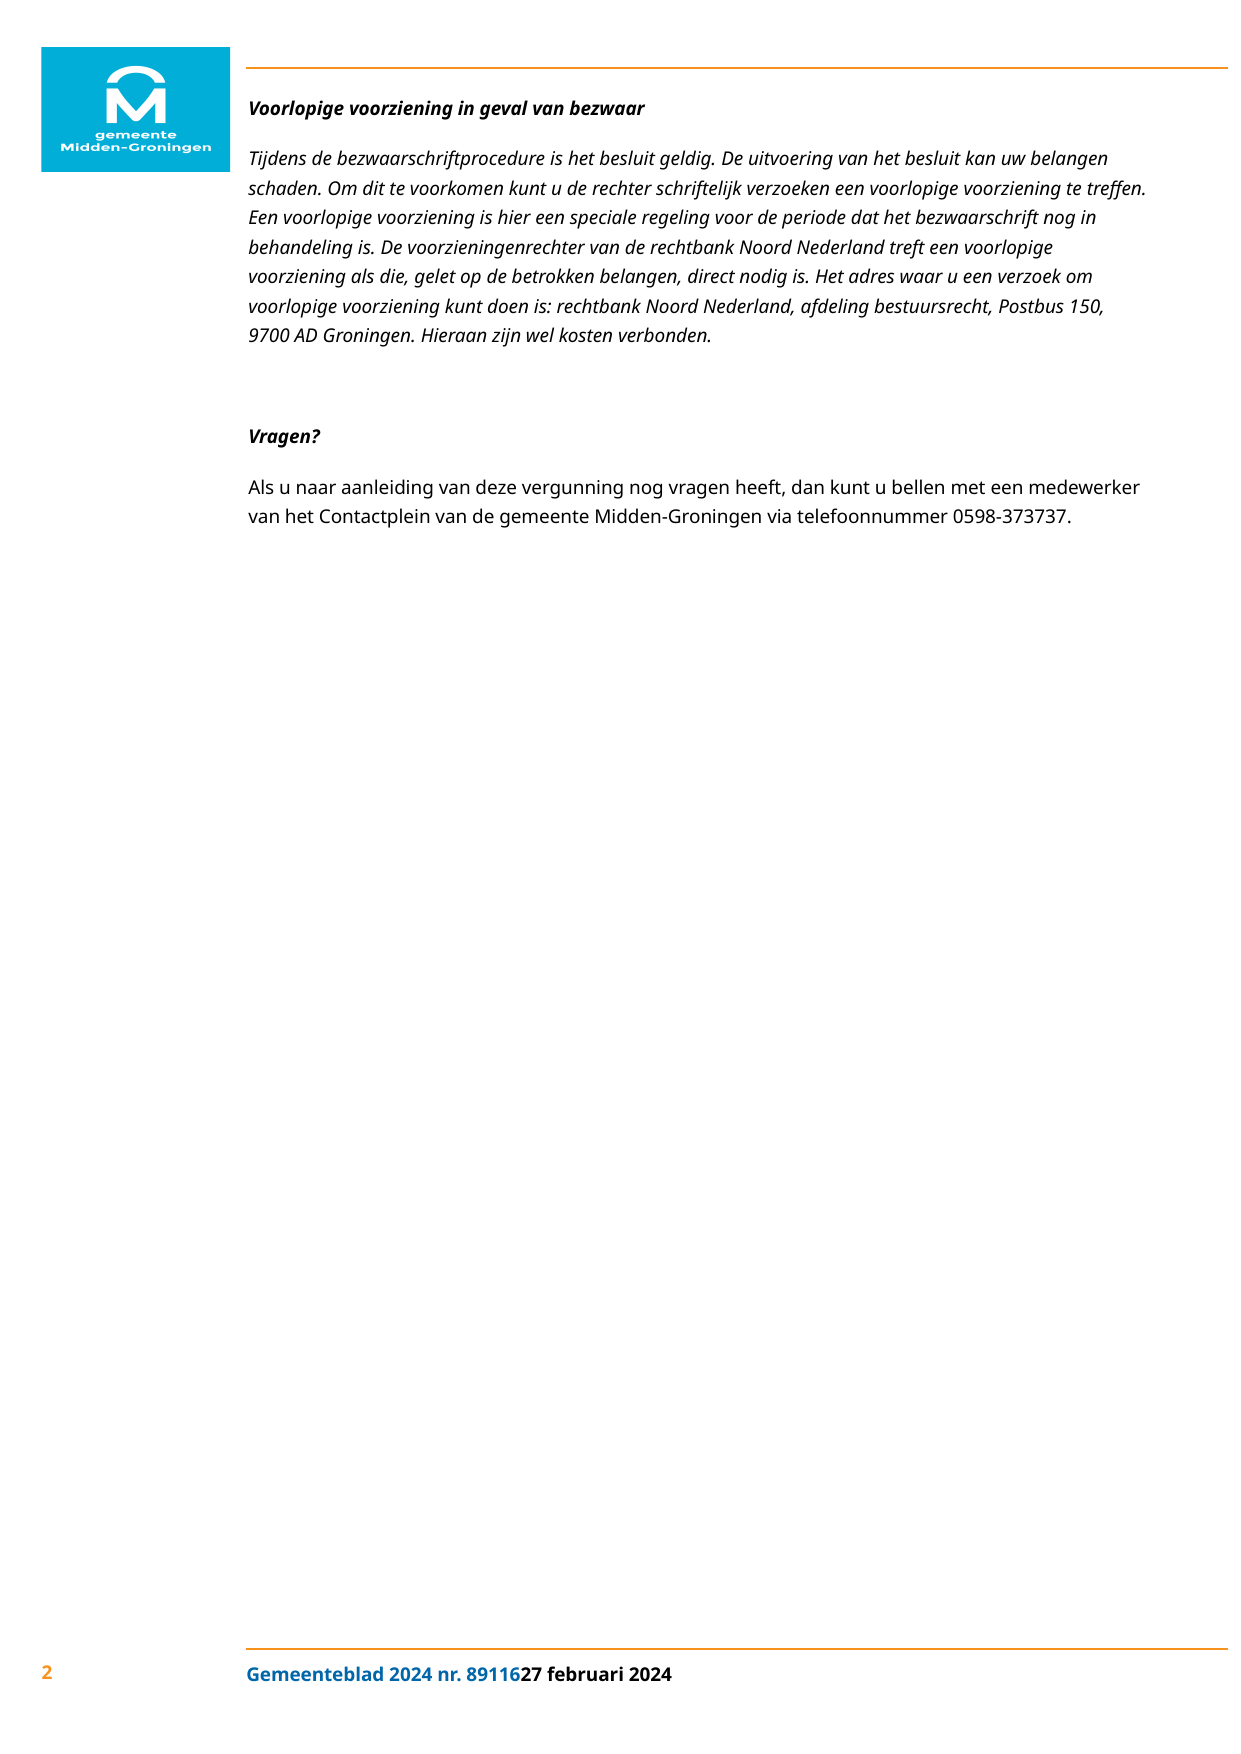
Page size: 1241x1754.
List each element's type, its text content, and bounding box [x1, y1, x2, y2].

picture [184, 146, 190, 153]
picture [108, 66, 164, 82]
text Voorlopige voorziening in geval van bezwaar [248, 95, 1152, 121]
text Vragen? [248, 423, 1152, 449]
picture [107, 89, 165, 122]
text Als u naar aanleiding van deze vergunning nog vragen heeft, dan kunt u bellen met een medewerker van het Contactplein van de gemeente Midden-Groningen via telefoonnummer 0598-373737. [248, 474, 1152, 529]
text Tijdens de bezwaarschriftprocedure is het besluit geldig. De uitvoering van het besluit kan uw belangen schaden. Om dit te voorkomen kunt u de rechter schriftelijk verzoeken een voorlopige voorziening te treffen. Een voorlopige voorziening is hier een speciale regeling voor de periode dat het bezwaarschrift nog in behandeling is. De voorzieningenrechter van de rechtbank Noord Nederland treft een voorlopige voorziening als die, gelet op de betrokken belangen, direct nodig is. Het adres waar u een verzoek om voorlopige voorziening kunt doen is: rechtbank Noord Nederland, afdeling bestuursrecht, Postbus 150, 9700 AD Groningen. Hieraan zijn wel kosten verbonden. [248, 145, 1152, 348]
